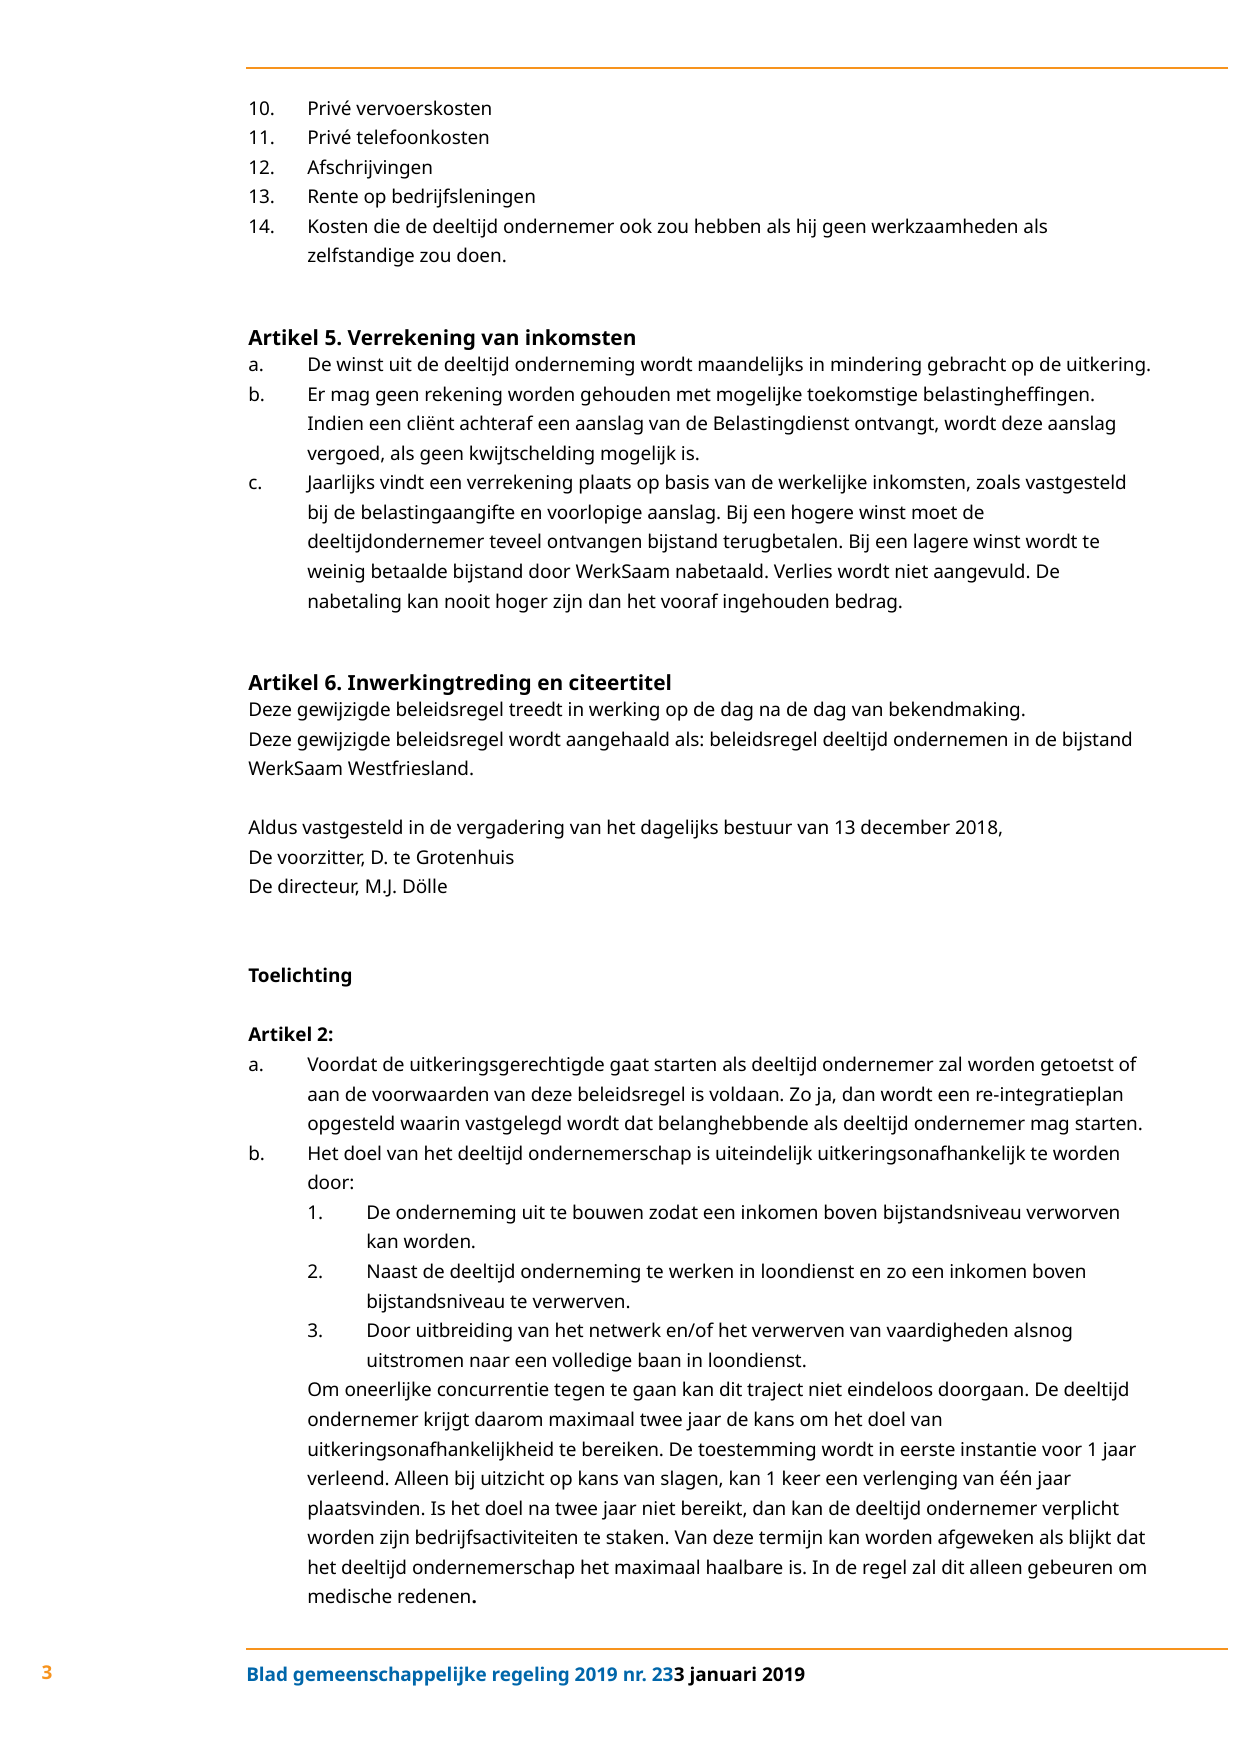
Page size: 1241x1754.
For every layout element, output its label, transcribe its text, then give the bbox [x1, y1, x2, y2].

text Artikel 6. Inwerkingtreding en citeertitel [248, 668, 1152, 696]
list Jaarlijks vindt een verrekening plaats op basis van de werkelijke inkomsten, zoals vastgesteld bij de belastingaangifte en voorlopige aanslag. Bij een hogere winst moet de deeltijdondernemer teveel ontvangen bijstand terugbetalen. Bij een lagere winst wordt te weinig betaalde bijstand door WerkSaam nabetaald. Verlies wordt niet aangevuld. De nabetaling kan nooit hoger zijn dan het vooraf ingehouden bedrag. [248, 469, 1152, 613]
list Kosten die de deeltijd ondernemer ook zou hebben als hij geen werkzaamheden als zelfstandige zou doen. [248, 213, 1152, 268]
list Door uitbreiding van het netwerk en/of het verwerven van vaardigheden alsnog uitstromen naar een volledige baan in loondienst. [307, 1317, 1152, 1373]
list Het doel van het deeltijd ondernemerschap is uiteindelijk uitkeringsonafhankelijk te worden door: [248, 1140, 1152, 1195]
list De onderneming uit te bouwen zodat een inkomen boven bijstandsniveau verworven kan worden. [307, 1199, 1152, 1254]
list Naast de deeltijd onderneming te werken in loondienst en zo een inkomen boven bijstandsniveau te verwerven. [307, 1258, 1152, 1314]
list Privé vervoerskosten [248, 95, 1152, 121]
text Deze gewijzigde beleidsregel wordt aangehaald als: beleidsregel deeltijd ondernemen in de bijstand WerkSaam Westfriesland. [248, 726, 1152, 781]
list Om oneerlijke concurrentie tegen te gaan kan dit traject niet eindeloos doorgaan. De deeltijd ondernemer krijgt daarom maximaal twee jaar de kans om het doel van uitkeringsonafhankelijkheid te bereiken. De toestemming wordt in eerste instantie voor 1 jaar verleend. Alleen bij uitzicht op kans van slagen, kan 1 keer een verlenging van één jaar plaatsvinden. Is het doel na twee jaar niet bereikt, dan kan de deeltijd ondernemer verplicht worden zijn bedrijfsactiviteiten te staken. Van deze termijn kan worden afgeweken als blijkt dat het deeltijd ondernemerschap het maximaal haalbare is. In de regel zal dit alleen gebeuren om medische redenen. [248, 1377, 1152, 1609]
text Artikel 5. Verrekening van inkomsten [248, 323, 1152, 351]
list Afschrijvingen [248, 154, 1152, 180]
text De voorzitter, D. te Grotenhuis [248, 844, 1152, 870]
list Voordat de uitkeringsgerechtigde gaat starten als deeltijd ondernemer zal worden getoetst of aan de voorwaarden van deze beleidsregel is voldaan. Zo ja, dan wordt een re-integratieplan opgesteld waarin vastgelegd wordt dat belanghebbende als deeltijd ondernemer mag starten. [248, 1051, 1152, 1136]
text Deze gewijzigde beleidsregel treedt in werking op de dag na de dag van bekendmaking. [248, 696, 1152, 722]
list Privé telefoonkosten [248, 124, 1152, 150]
text Artikel 2: [248, 1022, 1152, 1047]
text Toelichting [248, 962, 1152, 988]
list Rente op bedrijfsleningen [248, 183, 1152, 209]
text Aldus vastgesteld in de vergadering van het dagelijks bestuur van 13 december 2018, [248, 814, 1152, 840]
list De winst uit de deeltijd onderneming wordt maandelijks in mindering gebracht op de uitkering. [248, 351, 1152, 377]
text De directeur, M.J. Dölle [248, 874, 1152, 899]
picture [41, 47, 231, 172]
list Er mag geen rekening worden gehouden met mogelijke toekomstige belastingheffingen. Indien een cliënt achteraf een aanslag van de Belastingdienst ontvangt, wordt deze aanslag vergoed, als geen kwijtschelding mogelijk is. [248, 381, 1152, 466]
